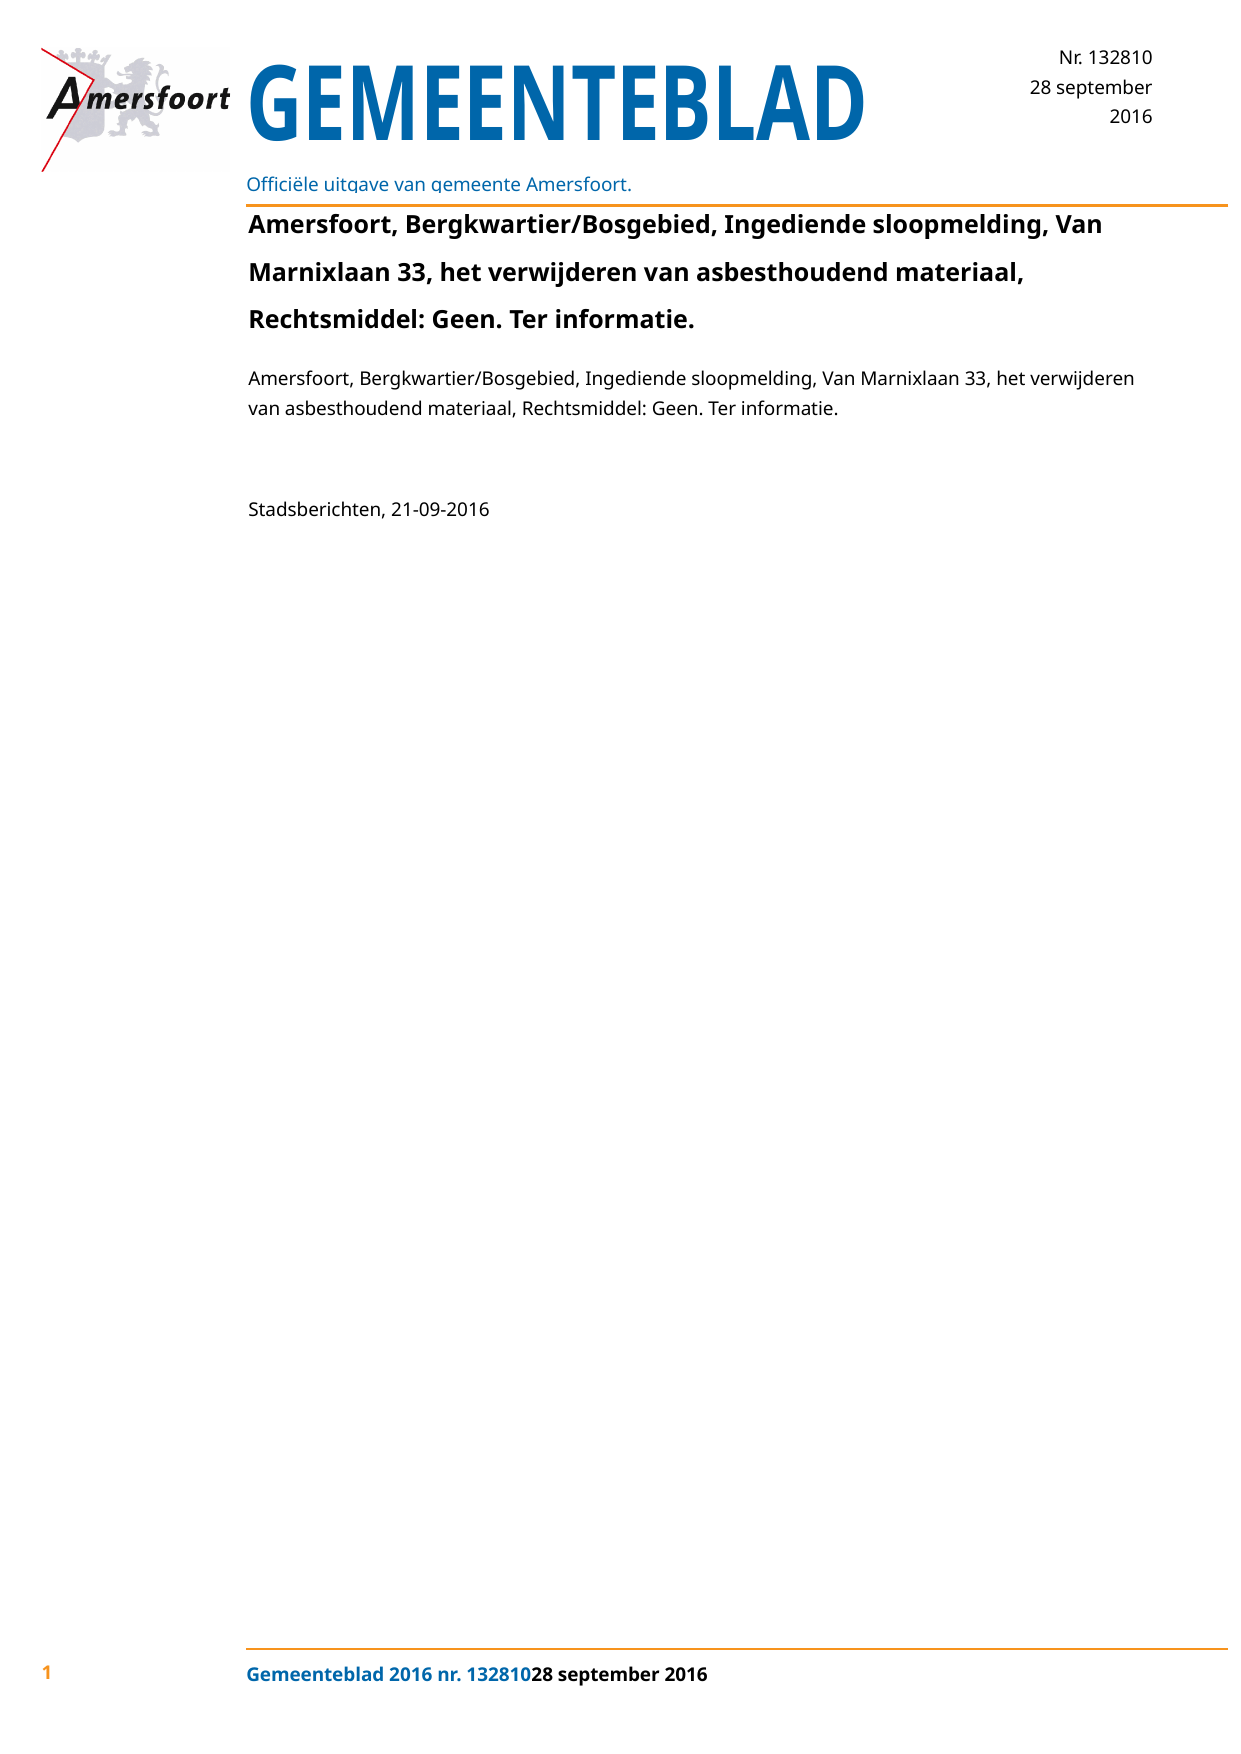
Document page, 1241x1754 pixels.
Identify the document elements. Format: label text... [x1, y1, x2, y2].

text Stadsberichten, 21-09-2016 [248, 496, 1152, 522]
text Amersfoort, Bergkwartier/Bosgebied, Ingediende sloopmelding, Van Marnixlaan 33, het verwijderen van asbesthoudend materiaal, Rechtsmiddel: Geen. Ter informatie. [248, 207, 1152, 336]
picture [41, 47, 231, 172]
text Amersfoort, Bergkwartier/Bosgebied, Ingediende sloopmelding, Van Marnixlaan 33, het verwijderen van asbesthoudend materiaal, Rechtsmiddel: Geen. Ter informatie. [248, 366, 1152, 421]
